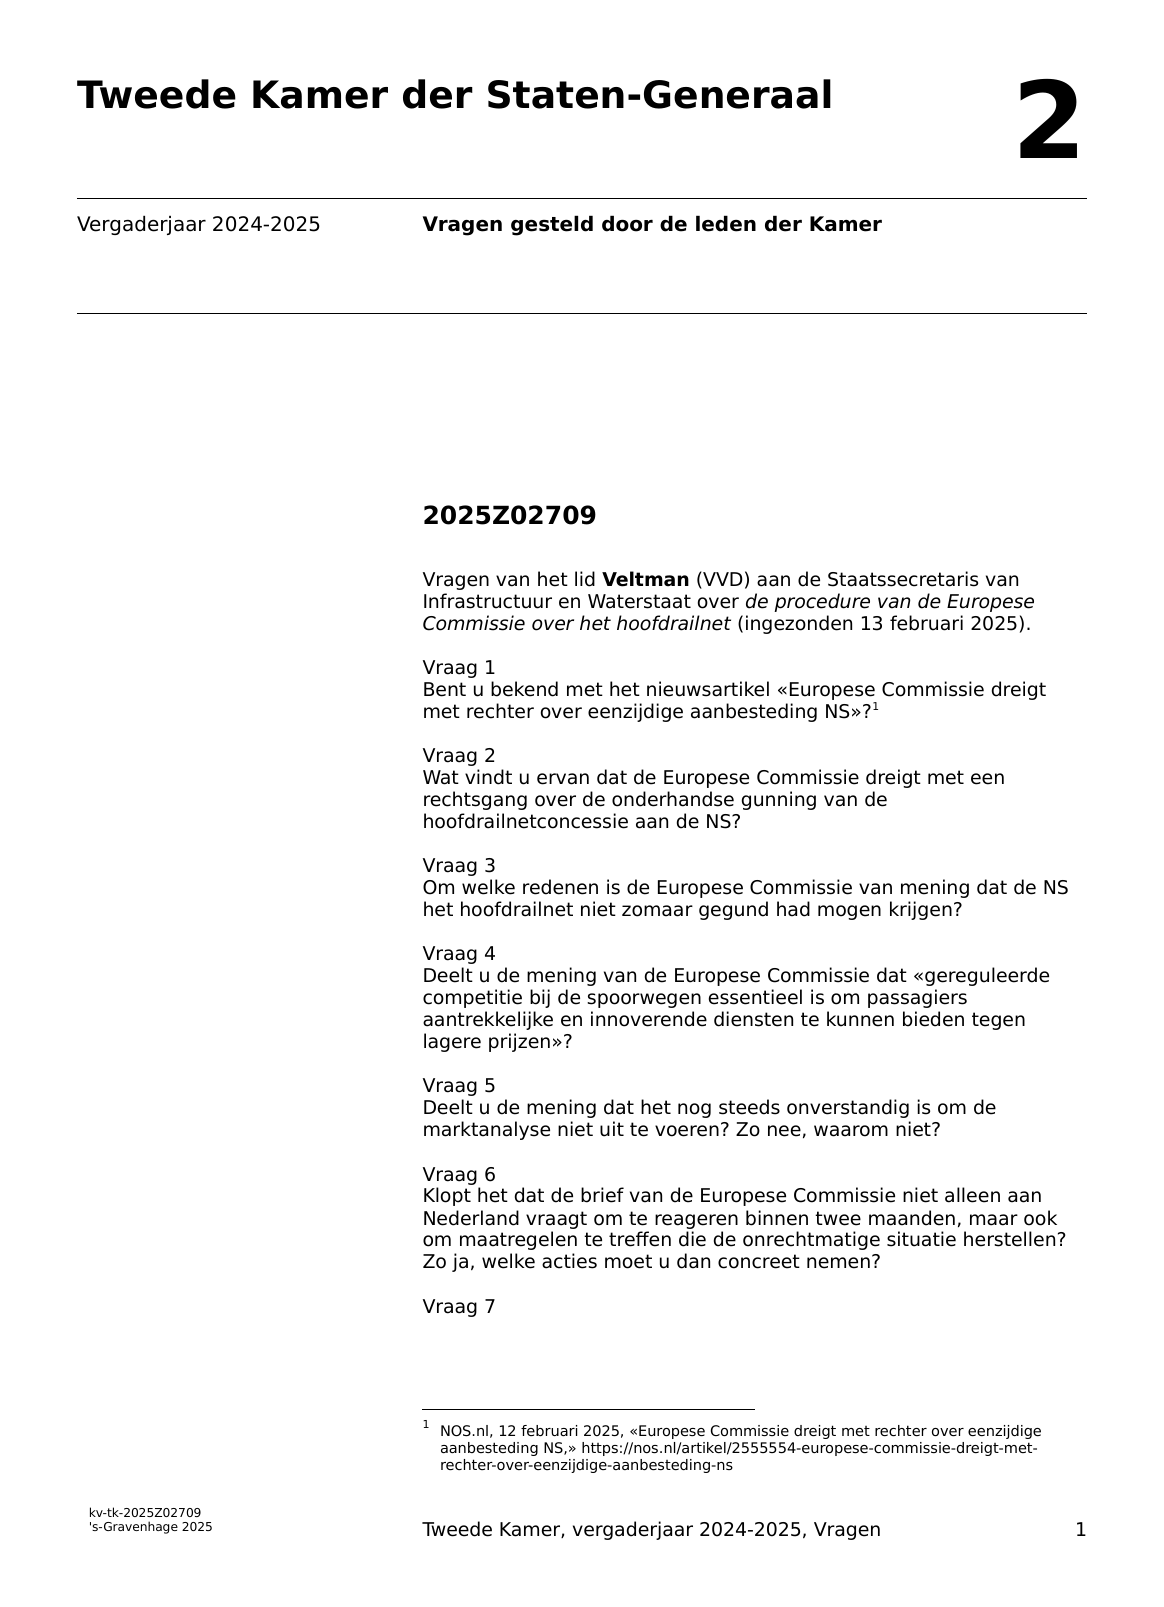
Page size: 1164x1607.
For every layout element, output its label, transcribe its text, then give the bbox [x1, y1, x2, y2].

text Vraag 3 [422, 855, 1087, 877]
text Klopt het dat de brief van de Europese Commissie niet alleen aan Nederland vraagt om te reageren binnen twee maanden, maar ook om maatregelen te treffen die de onrechtmatige situatie herstellen? Zo ja, welke acties moet u dan concreet nemen? [422, 1185, 1087, 1273]
text Vraag 2 [422, 745, 1087, 767]
table_header Tweede Kamer der Staten-Generaal [77, 59, 886, 198]
text Deelt u de mening van de Europese Commissie dat «gereguleerde competitie bij de spoorwegen essentieel is om passagiers aantrekkelijke en innoverende diensten te kunnen bieden tegen lagere prijzen»? [422, 965, 1087, 1053]
table_cell Vragen gesteld door de leden der Kamer [422, 199, 1087, 313]
text Vraag 6 [422, 1163, 1087, 1185]
text Bent u bekend met het nieuwsartikel «Europese Commissie dreigt met rechter over eenzijdige aanbesteding NS»? [422, 679, 1087, 723]
text Om welke redenen is de Europese Commissie van mening dat de NS het hoofdrailnet niet zomaar gegund had mogen krijgen? [422, 877, 1087, 921]
text Vraag 1 [422, 657, 1087, 679]
text Vraag 4 [422, 943, 1087, 965]
text 2025Z02709 [422, 501, 1087, 531]
text Deelt u de mening dat het nog steeds onverstandig is om de marktanalyse niet uit te voeren? Zo nee, waarom niet? [422, 1097, 1087, 1141]
text Vraag 5 [422, 1075, 1087, 1097]
text Vragen van het lid Veltman (VVD) aan de Staatssecretaris van Infrastructuur en Waterstaat over de procedure van de Europese Commissie over het hoofdrailnet (ingezonden 13 februari 2025). [422, 569, 1087, 635]
text kv-tk-2025Z02709 [88, 1506, 323, 1520]
text 's-Gravenhage 2025 [88, 1520, 323, 1534]
table_header 2 [886, 59, 1087, 198]
text Wat vindt u ervan dat de Europese Commissie dreigt met een rechtsgang over de onderhandse gunning van de hoofdrailnetconcessie aan de NS? [422, 767, 1087, 833]
text NOS.nl, 12 februari 2025, «Europese Commissie dreigt met rechter over eenzijdige aanbesteding NS,» https://nos.nl/artikel/2555554-europese-commissie-dreigt-met-rechter-over-eenzijdige-aanbesteding-ns [422, 1418, 1087, 1474]
table_cell Vergaderjaar 2024-2025 [77, 199, 422, 313]
text Vraag 7 [422, 1296, 1087, 1317]
